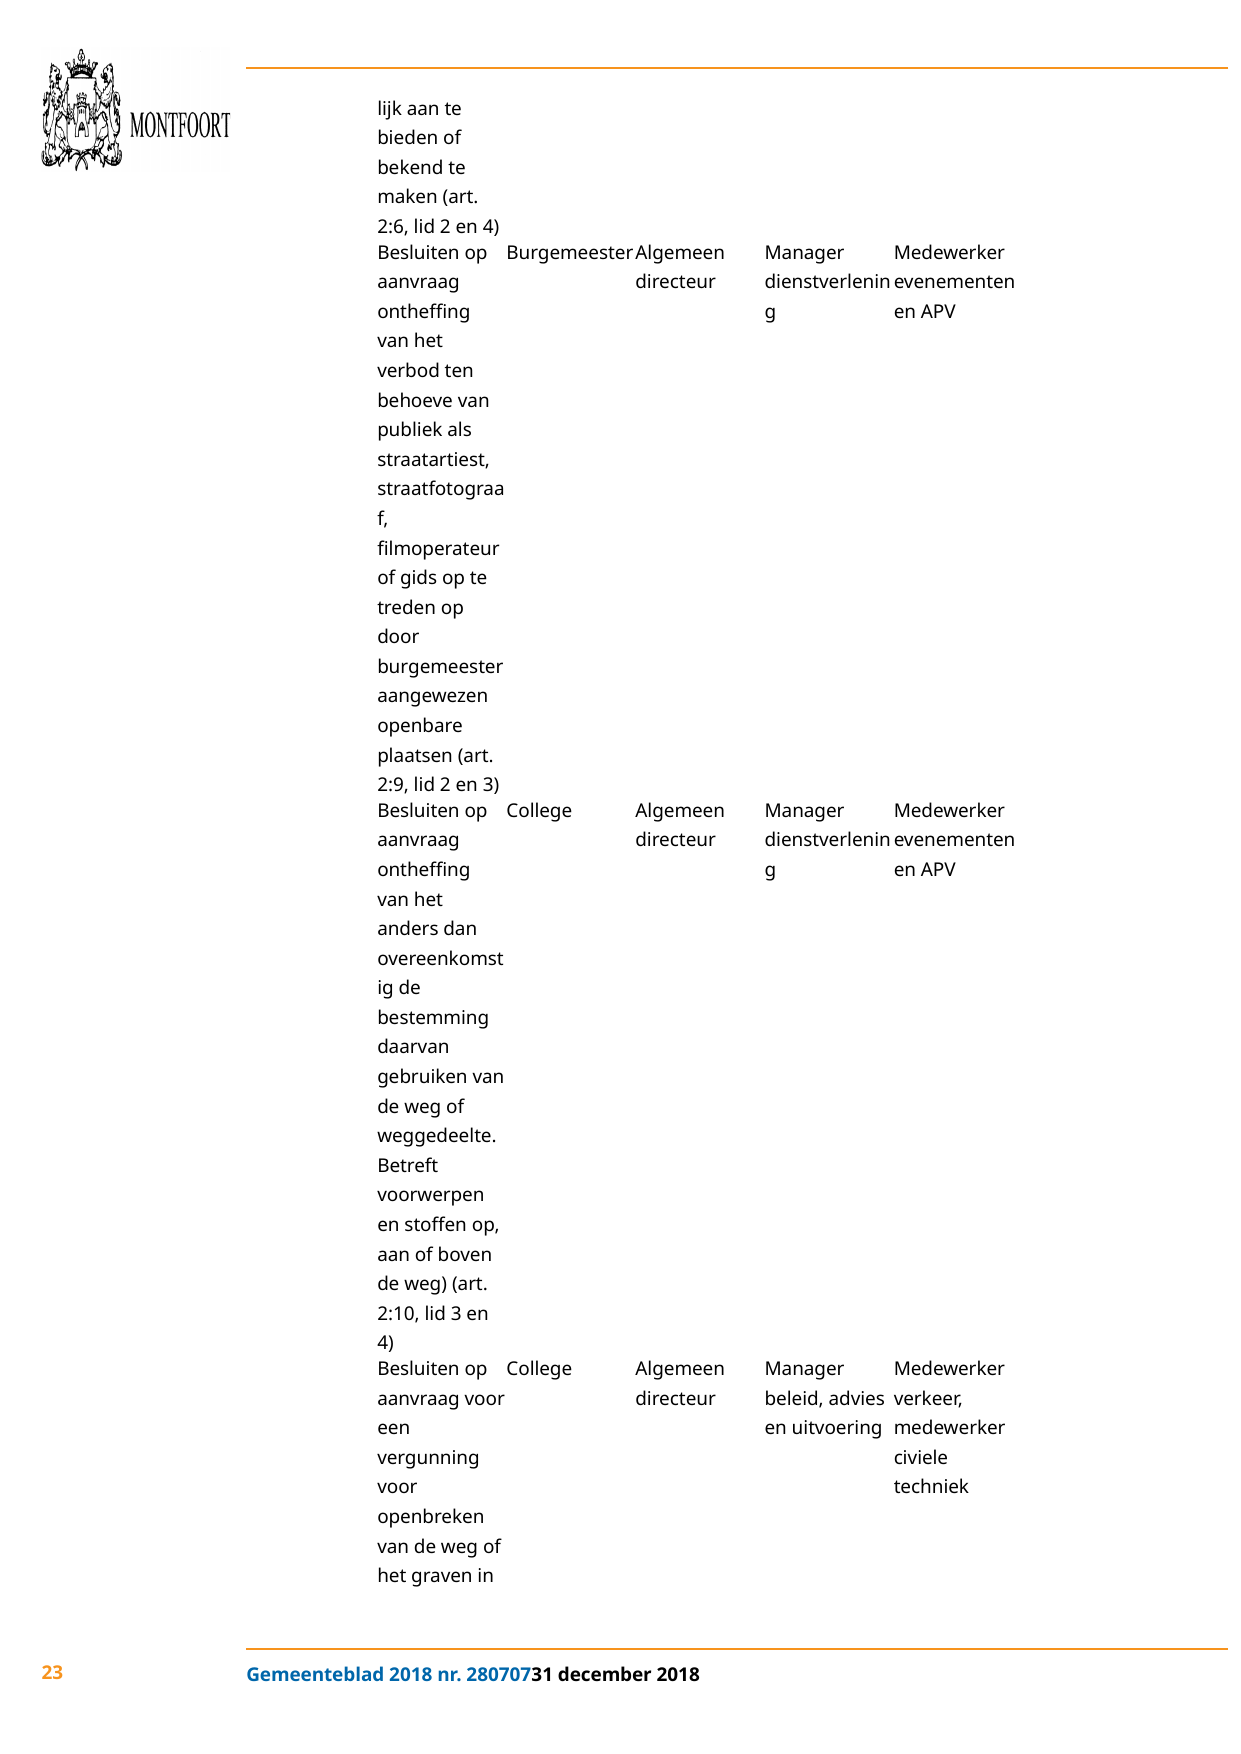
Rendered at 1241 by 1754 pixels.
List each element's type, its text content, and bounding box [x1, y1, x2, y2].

table_cell lijk aan te bieden of bekend te maken (art. 2:6, lid 2 en 4) [377, 95, 506, 239]
table_cell [894, 95, 1022, 239]
table_cell [764, 95, 893, 239]
table_cell [248, 797, 377, 1355]
table_cell [635, 95, 764, 239]
table_cell [1023, 1355, 1152, 1588]
table_cell [248, 239, 377, 797]
table_cell [1023, 797, 1152, 1355]
table_cell [248, 95, 377, 239]
table_cell Medewerker verkeer, medewerker civiele techniek [894, 1355, 1022, 1588]
table_cell Manager dienstverlening [764, 797, 893, 1355]
table_cell Besluiten op aanvraag voor een vergunning voor openbreken van de weg of het graven in [377, 1355, 506, 1588]
table_cell [1023, 239, 1152, 797]
table_cell College [506, 1355, 635, 1588]
table_cell Algemeen directeur [635, 239, 764, 797]
table_cell Medewerker evenementen en APV [894, 239, 1022, 797]
table_cell College [506, 797, 635, 1355]
table_cell Besluiten op aanvraag ontheffing van het anders dan overeenkomstig de bestemming daarvan gebruiken van de weg of weggedeelte.Betreft voorwerpen en stoffen op, aan of boven de weg) (art. 2:10, lid 3 en 4) [377, 797, 506, 1355]
table_cell [248, 1355, 377, 1588]
table_cell [506, 95, 635, 239]
picture [41, 47, 231, 172]
table_cell Manager dienstverlening [764, 239, 893, 797]
table_cell Algemeen directeur [635, 797, 764, 1355]
table_cell Medewerker evenementen en APV [894, 797, 1022, 1355]
table_cell Algemeen directeur [635, 1355, 764, 1588]
table_cell Besluiten op aanvraag ontheffing van het verbod ten behoeve van publiek als straatartiest, straatfotograaf, filmoperateur of gids op te treden op door burgemeester aangewezen openbare plaatsen (art. 2:9, lid 2 en 3) [377, 239, 506, 797]
table_cell [1023, 95, 1152, 239]
table_cell Manager beleid, advies en uitvoering [764, 1355, 893, 1588]
table_cell Burgemeester [506, 239, 635, 797]
